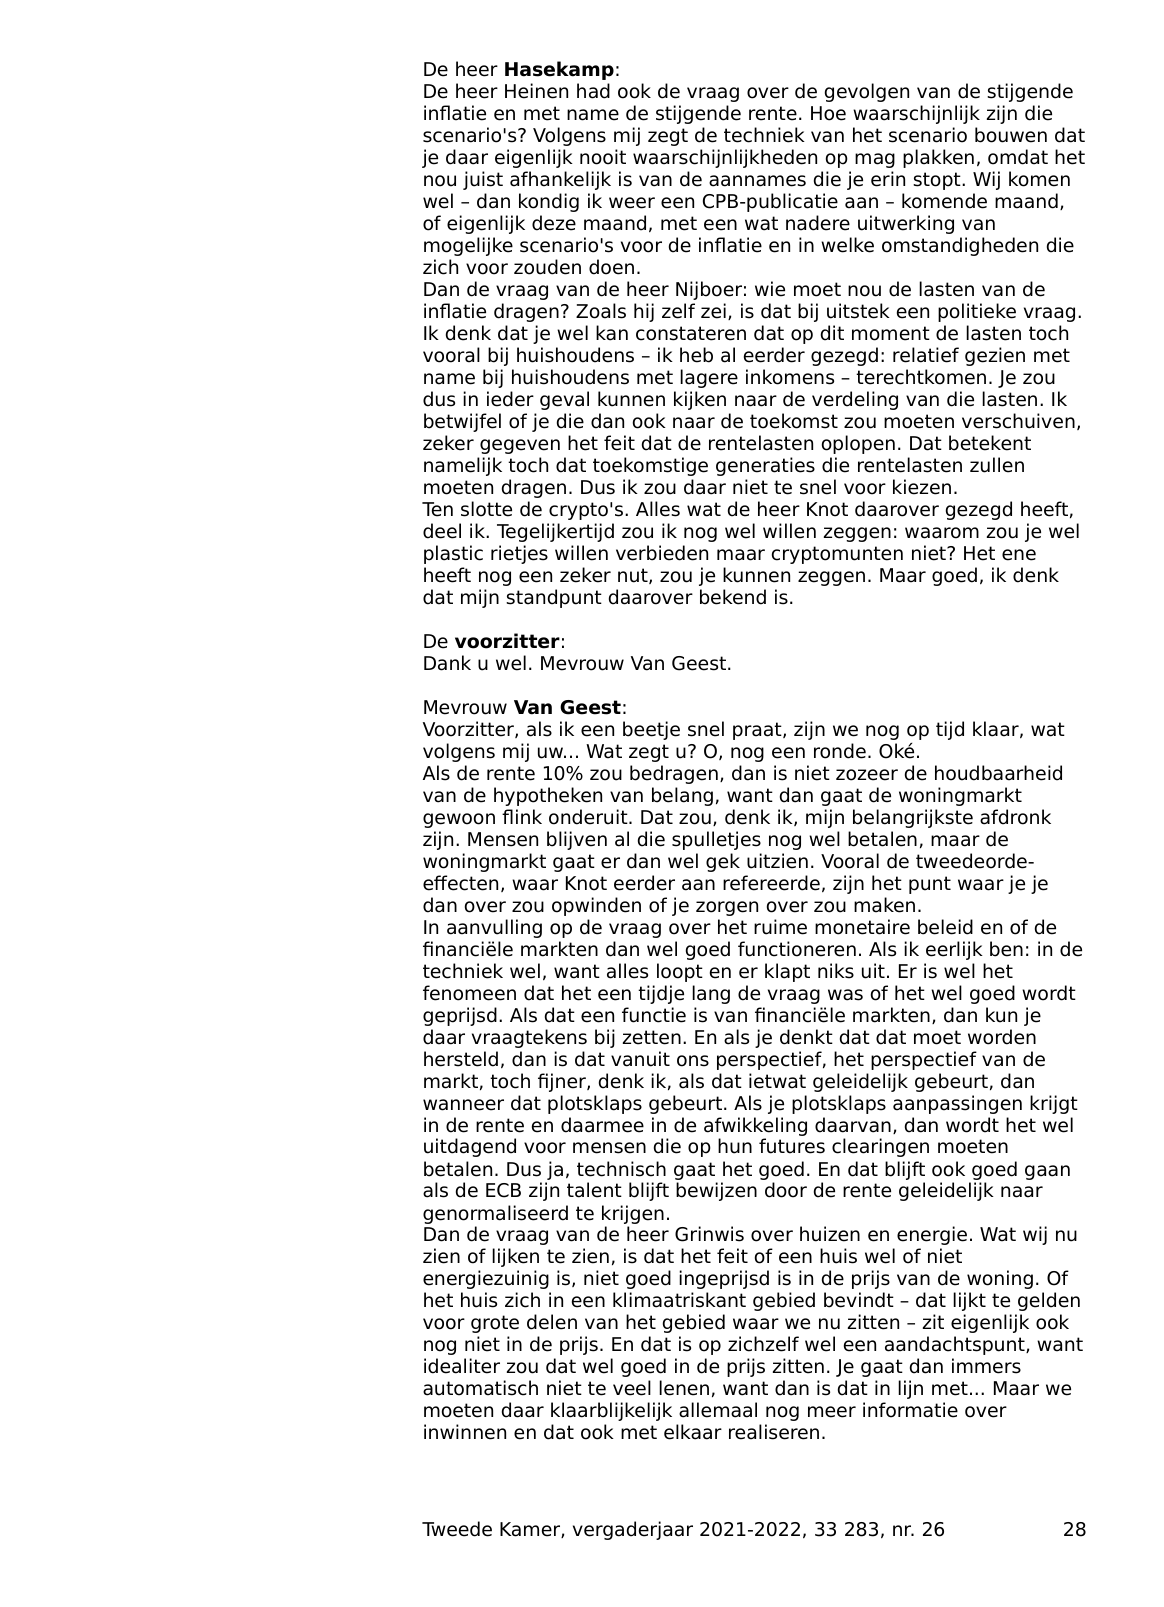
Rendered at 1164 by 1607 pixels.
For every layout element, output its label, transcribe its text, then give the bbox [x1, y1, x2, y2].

text De heer Heinen had ook de vraag over de gevolgen van de stijgende inflatie en met name de stijgende rente. Hoe waarschijnlijk zijn die scenario's? Volgens mij zegt de techniek van het scenario bouwen dat je daar eigenlijk nooit waarschijnlijkheden op mag plakken, omdat het nou juist afhankelijk is van de aannames die je erin stopt. Wij komen wel – dan kondig ik weer een CPB-publicatie aan – komende maand, of eigenlijk deze maand, met een wat nadere uitwerking van mogelijke scenario's voor de inflatie en in welke omstandigheden die zich voor zouden doen. [422, 81, 1087, 279]
text Dan de vraag van de heer Grinwis over huizen en energie. Wat wij nu zien of lijken te zien, is dat het feit of een huis wel of niet energiezuinig is, niet goed ingeprijsd is in de prijs van de woning. Of het huis zich in een klimaatriskant gebied bevindt – dat lijkt te gelden voor grote delen van het gebied waar we nu zitten – zit eigenlijk ook nog niet in de prijs. En dat is op zichzelf wel een aandachtspunt, want idealiter zou dat wel goed in de prijs zitten. Je gaat dan immers automatisch niet te veel lenen, want dan is dat in lijn met... Maar we moeten daar klaarblijkelijk allemaal nog meer informatie over inwinnen en dat ook met elkaar realiseren. [422, 1224, 1087, 1444]
text Voorzitter, als ik een beetje snel praat, zijn we nog op tijd klaar, wat volgens mij uw... Wat zegt u? O, nog een ronde. Oké. [422, 719, 1087, 763]
text Dan de vraag van de heer Nijboer: wie moet nou de lasten van de inflatie dragen? Zoals hij zelf zei, is dat bij uitstek een politieke vraag. Ik denk dat je wel kan constateren dat op dit moment de lasten toch vooral bij huishoudens – ik heb al eerder gezegd: relatief gezien met name bij huishoudens met lagere inkomens – terechtkomen. Je zou dus in ieder geval kunnen kijken naar de verdeling van die lasten. Ik betwijfel of je die dan ook naar de toekomst zou moeten verschuiven, zeker gegeven het feit dat de rentelasten oplopen. Dat betekent namelijk toch dat toekomstige generaties die rentelasten zullen moeten dragen. Dus ik zou daar niet te snel voor kiezen. [422, 279, 1087, 499]
text Mevrouw Van Geest: [422, 697, 1087, 719]
text In aanvulling op de vraag over het ruime monetaire beleid en of de financiële markten dan wel goed functioneren. Als ik eerlijk ben: in de techniek wel, want alles loopt en er klapt niks uit. Er is wel het fenomeen dat het een tijdje lang de vraag was of het wel goed wordt geprijsd. Als dat een functie is van financiële markten, dan kun je daar vraagtekens bij zetten. En als je denkt dat dat moet worden hersteld, dan is dat vanuit ons perspectief, het perspectief van de markt, toch fijner, denk ik, als dat ietwat geleidelijk gebeurt, dan wanneer dat plotsklaps gebeurt. Als je plotsklaps aanpassingen krijgt in de rente en daarmee in de afwikkeling daarvan, dan wordt het wel uitdagend voor mensen die op hun futures clearingen moeten betalen. Dus ja, technisch gaat het goed. En dat blijft ook goed gaan als de ECB zijn talent blijft bewijzen door de rente geleidelijk naar genormaliseerd te krijgen. [422, 917, 1087, 1224]
text Als de rente 10% zou bedragen, dan is niet zozeer de houdbaarheid van de hypotheken van belang, want dan gaat de woningmarkt gewoon flink onderuit. Dat zou, denk ik, mijn belangrijkste afdronk zijn. Mensen blijven al die spulletjes nog wel betalen, maar de woningmarkt gaat er dan wel gek uitzien. Vooral de tweedeorde-effecten, waar Knot eerder aan refereerde, zijn het punt waar je je dan over zou opwinden of je zorgen over zou maken. [422, 763, 1087, 917]
text Ten slotte de crypto's. Alles wat de heer Knot daarover gezegd heeft, deel ik. Tegelijkertijd zou ik nog wel willen zeggen: waarom zou je wel plastic rietjes willen verbieden maar cryptomunten niet? Het ene heeft nog een zeker nut, zou je kunnen zeggen. Maar goed, ik denk dat mijn standpunt daarover bekend is. [422, 499, 1087, 608]
text De voorzitter: [422, 631, 1087, 653]
text De heer Hasekamp: [422, 59, 1087, 81]
text Dank u wel. Mevrouw Van Geest. [422, 653, 1087, 675]
